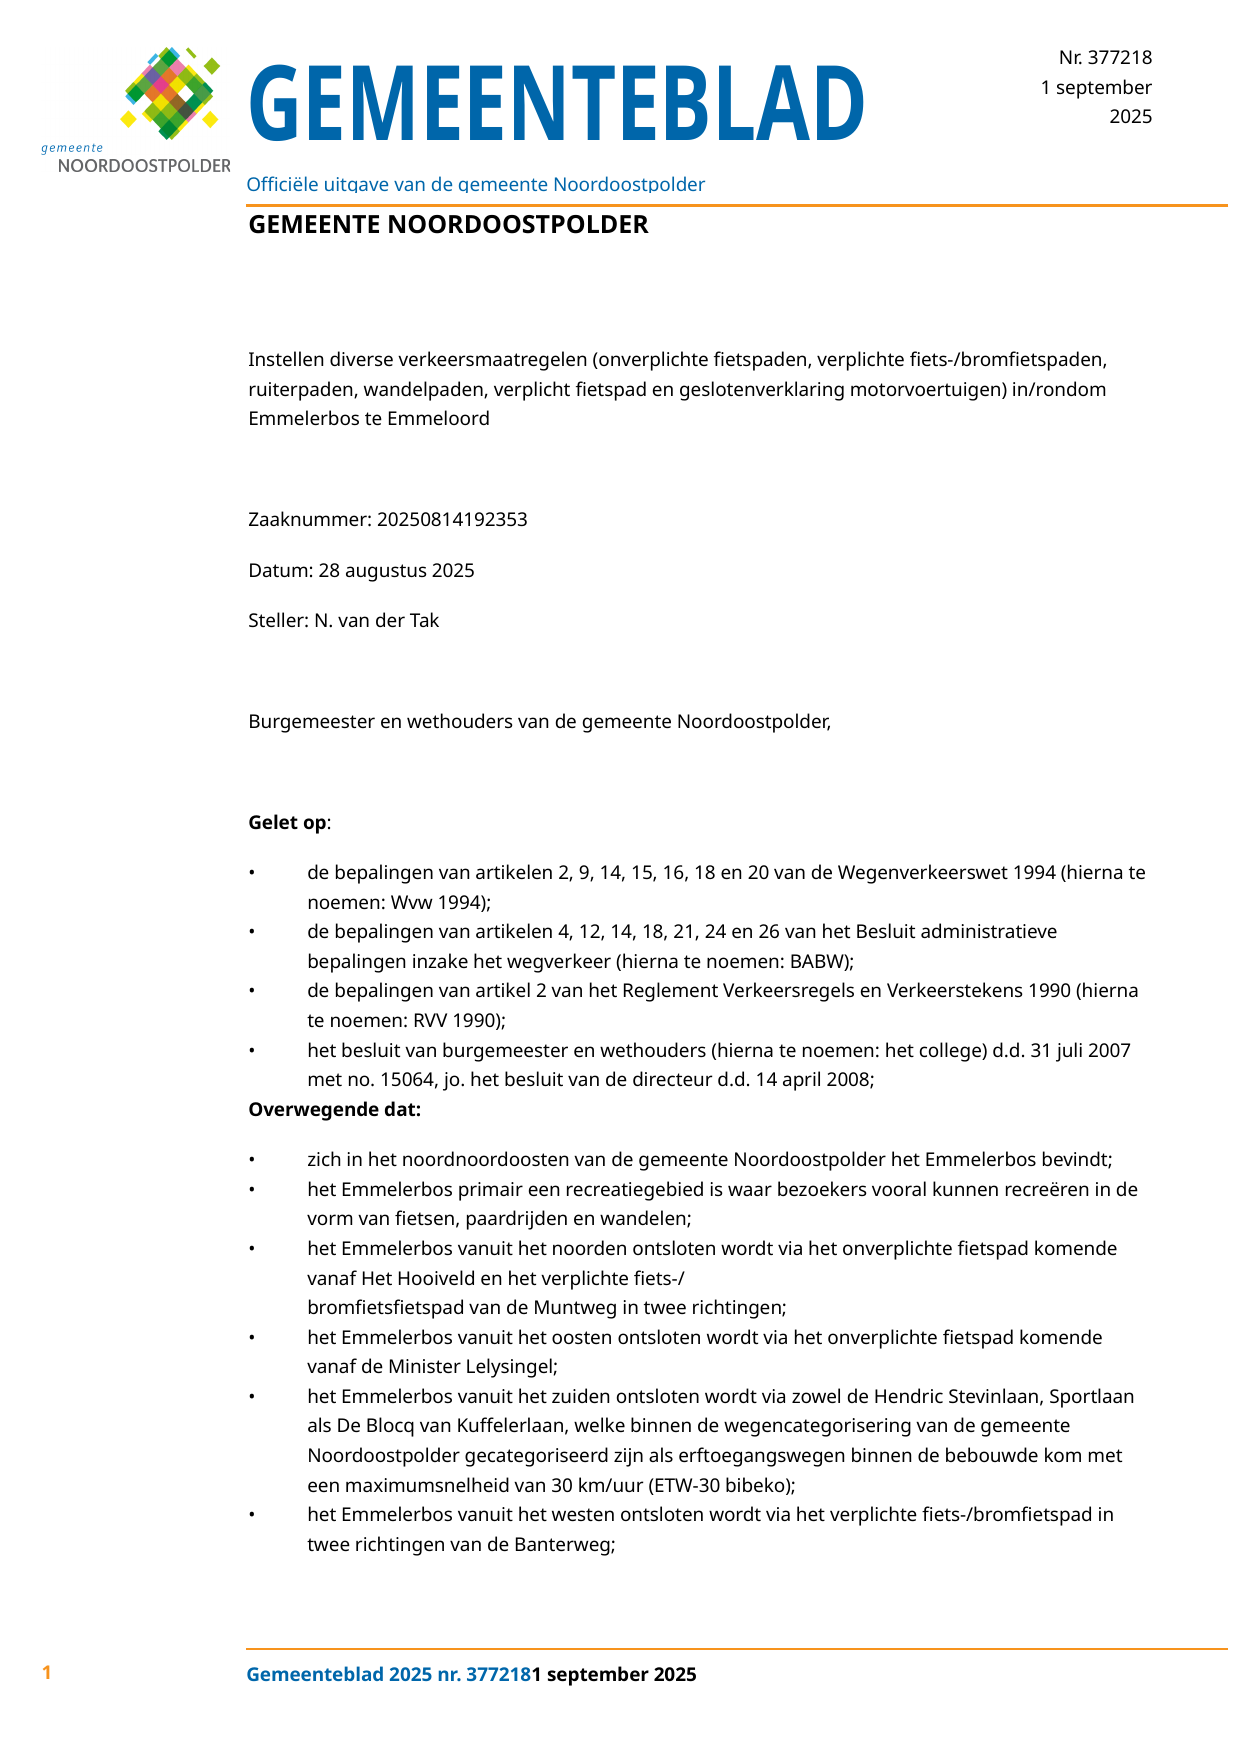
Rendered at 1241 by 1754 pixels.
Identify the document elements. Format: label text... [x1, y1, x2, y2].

text Overwegende dat: [248, 1096, 1152, 1122]
list de bepalingen van artikel 2 van het Reglement Verkeersregels en Verkeerstekens 1990 (hierna te noemen: RVV 1990); [248, 978, 1152, 1033]
list het Emmelerbos primair een recreatiegebied is waar bezoekers vooral kunnen recreëren in de vorm van fietsen, paardrijden en wandelen; [248, 1176, 1152, 1231]
list het Emmelerbos vanuit het oosten ontsloten wordt via het onverplichte fietspad komende vanaf de Minister Lelysingel; [248, 1324, 1152, 1379]
list zich in het noordnoordoosten van de gemeente Noordoostpolder het Emmelerbos bevindt; [248, 1146, 1152, 1172]
list het Emmelerbos vanuit het westen ontsloten wordt via het verplichte fiets-/bromfietspad in twee richtingen van de Banterweg; [248, 1501, 1152, 1557]
text Burgemeester en wethouders van de gemeente Noordoostpolder, [248, 708, 1152, 734]
list het besluit van burgemeester en wethouders (hierna te noemen: het college) d.d. 31 juli 2007 met no. 15064, jo. het besluit van de directeur d.d. 14 april 2008; [248, 1037, 1152, 1092]
picture [41, 47, 231, 172]
text Instellen diverse verkeersmaatregelen (onverplichte fietspaden, verplichte fiets-/bromfietspaden, ruiterpaden, wandelpaden, verplicht fietspad en geslotenverklaring motorvoertuigen) in/rondom Emmelerbos te Emmeloord [248, 346, 1152, 431]
text Steller: N. van der Tak [248, 607, 1152, 633]
text Zaaknummer: 20250814192353 [248, 506, 1152, 532]
list de bepalingen van artikelen 4, 12, 14, 18, 21, 24 en 26 van het Besluit administratieve bepalingen inzake het wegverkeer (hierna te noemen: BABW); [248, 918, 1152, 974]
text Gelet op: [248, 809, 1152, 835]
list de bepalingen van artikelen 2, 9, 14, 15, 16, 18 en 20 van de Wegenverkeerswet 1994 (hierna te noemen: Wvw 1994); [248, 859, 1152, 915]
list het Emmelerbos vanuit het noorden ontsloten wordt via het onverplichte fietspad komende vanaf Het Hooiveld en het verplichte fiets-/ [248, 1235, 1152, 1291]
list bromfietsfietspad van de Muntweg in twee richtingen; [248, 1294, 1152, 1320]
list het Emmelerbos vanuit het zuiden ontsloten wordt via zowel de Hendric Stevinlaan, Sportlaan als De Blocq van Kuffelerlaan, welke binnen de wegencategorisering van de gemeente Noordoostpolder gecategoriseerd zijn als erftoegangswegen binnen de bebouwde kom met een maximumsnelheid van 30 km/uur (ETW-30 bibeko); [248, 1383, 1152, 1498]
text GEMEENTE NOORDOOSTPOLDER [248, 207, 1152, 241]
text Datum: 28 augustus 2025 [248, 557, 1152, 583]
